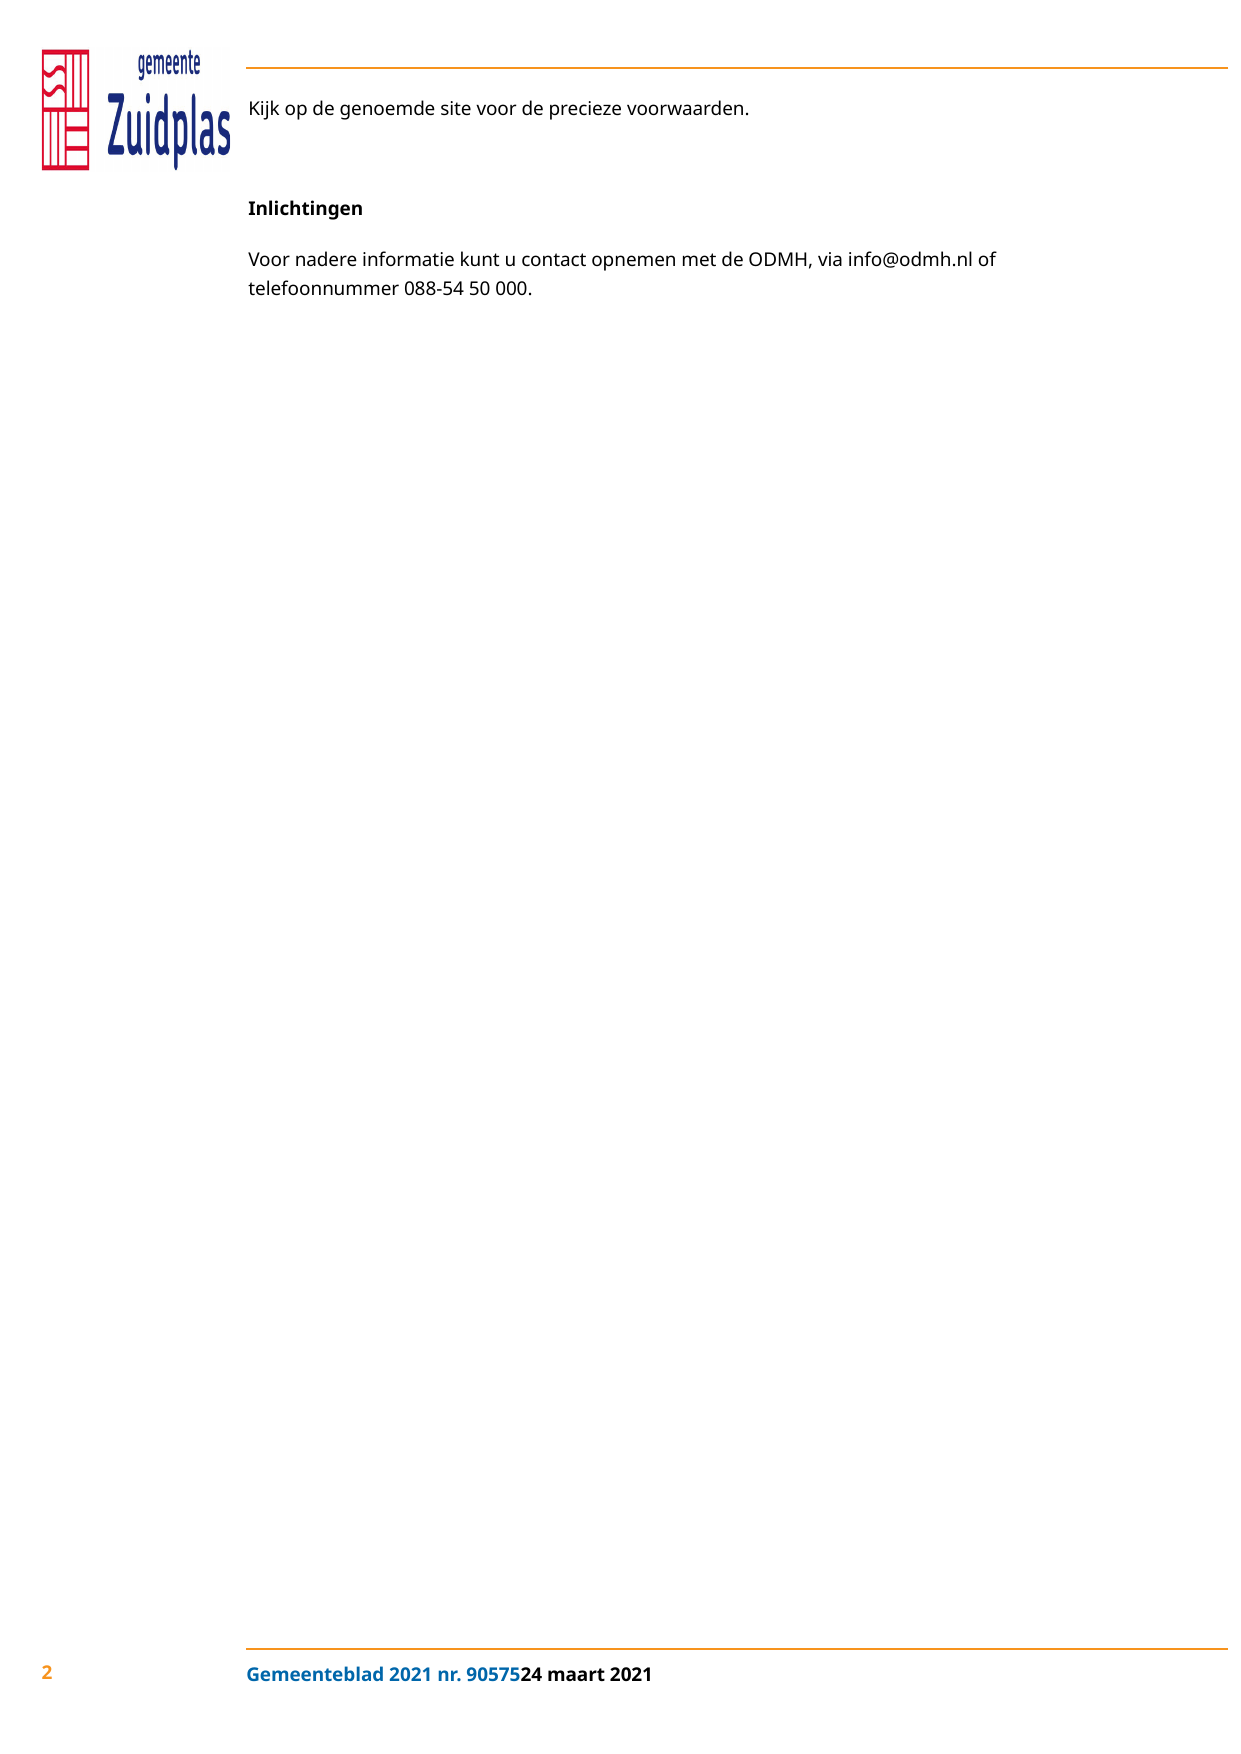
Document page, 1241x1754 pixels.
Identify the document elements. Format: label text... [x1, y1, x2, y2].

picture [41, 47, 231, 172]
text Inlichtingen [248, 196, 1152, 221]
text Voor nadere informatie kunt u contact opnemen met de ODMH, via info@odmh.nl of telefoonnummer 088-54 50 000. [248, 246, 1152, 301]
text Kijk op de genoemde site voor de precieze voorwaarden. [248, 95, 1152, 121]
